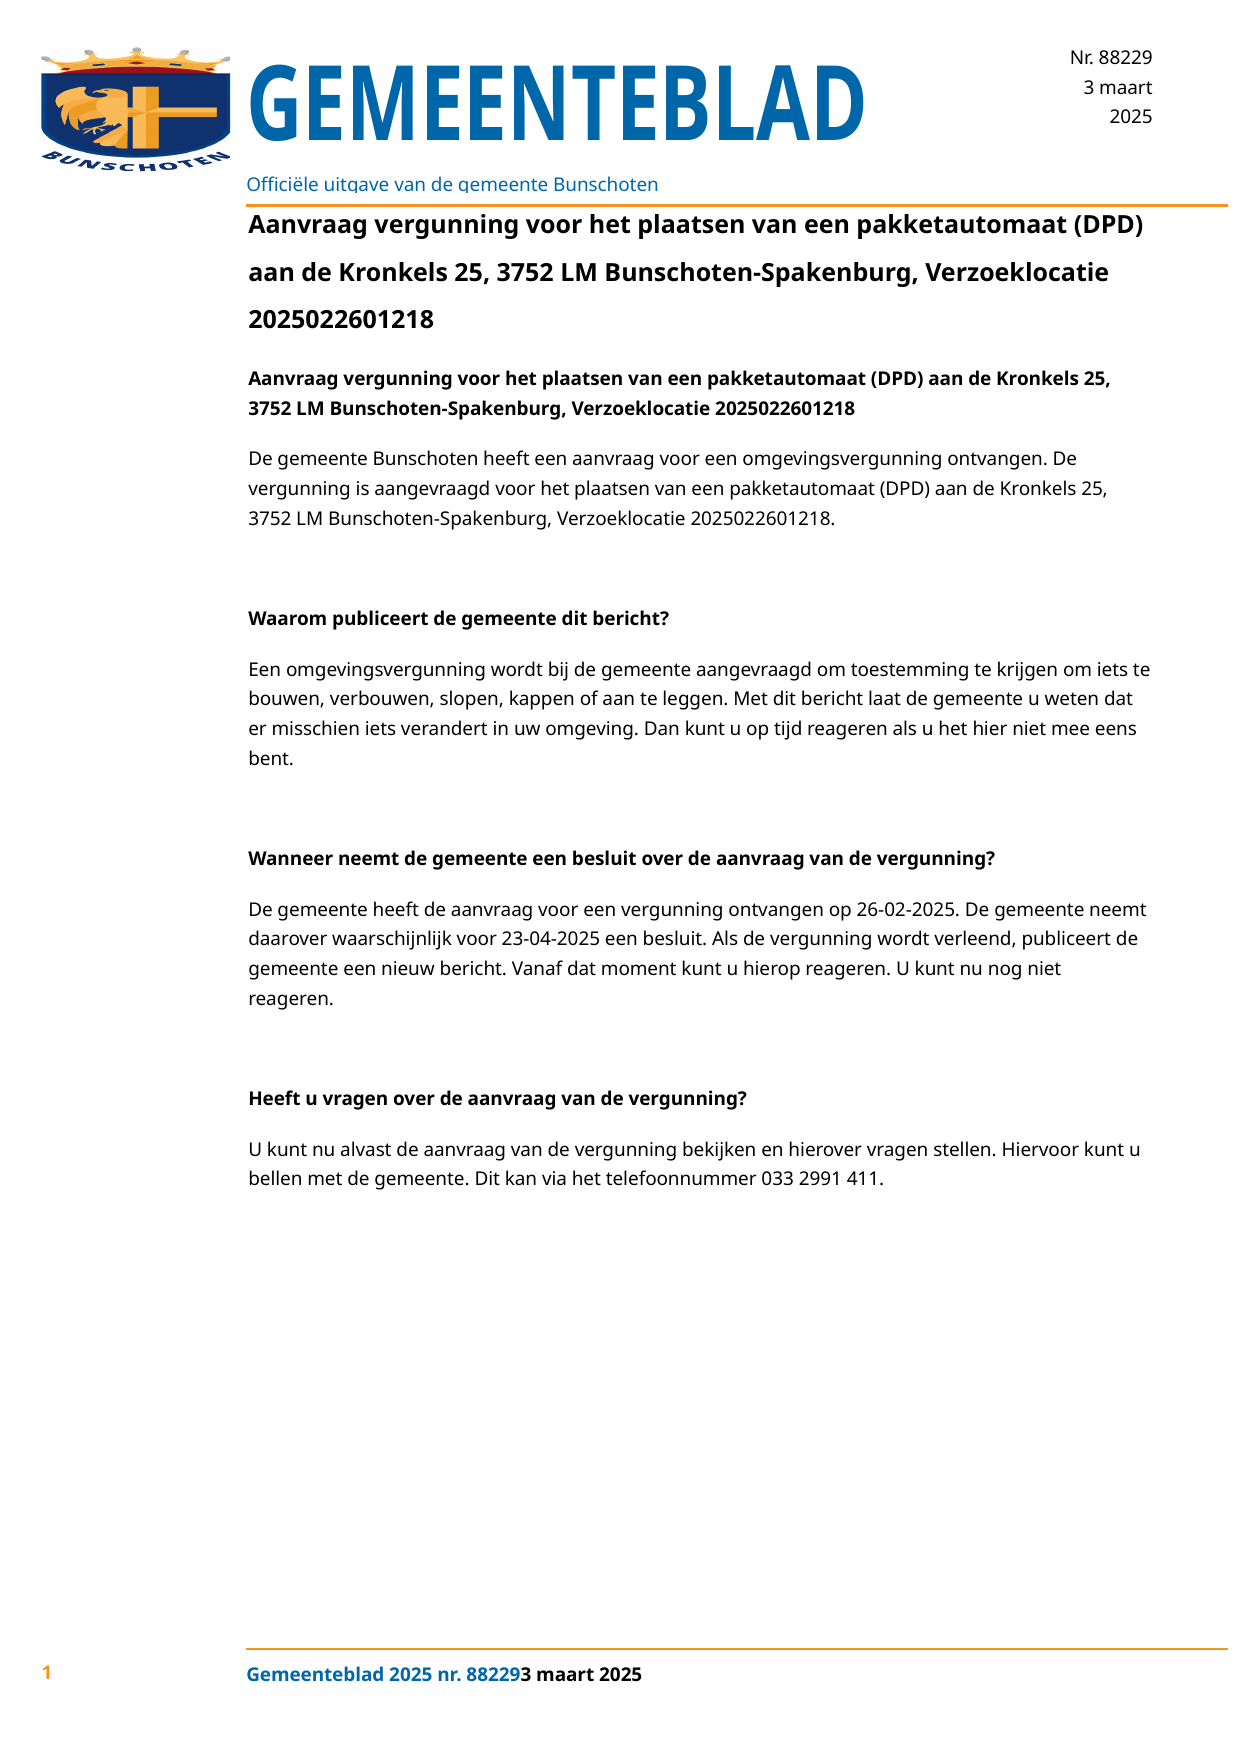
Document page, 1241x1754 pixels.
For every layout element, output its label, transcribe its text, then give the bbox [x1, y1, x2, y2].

text U kunt nu alvast de aanvraag van de vergunning bekijken en hierover vragen stellen. Hiervoor kunt u bellen met de gemeente. Dit kan via het telefoonnummer 033 2991 411. [248, 1136, 1152, 1191]
text Aanvraag vergunning voor het plaatsen van een pakketautomaat (DPD) aan de Kronkels 25, 3752 LM Bunschoten-Spakenburg, Verzoeklocatie 2025022601218 [248, 366, 1152, 421]
picture [41, 47, 231, 172]
text Aanvraag vergunning voor het plaatsen van een pakketautomaat (DPD) aan de Kronkels 25, 3752 LM Bunschoten-Spakenburg, Verzoeklocatie 2025022601218 [248, 207, 1152, 336]
text De gemeente Bunschoten heeft een aanvraag voor een omgevingsvergunning ontvangen. De vergunning is aangevraagd voor het plaatsen van een pakketautomaat (DPD) aan de Kronkels 25, 3752 LM Bunschoten-Spakenburg, Verzoeklocatie 2025022601218. [248, 446, 1152, 530]
text De gemeente heeft de aanvraag voor een vergunning ontvangen op 26-02-2025. De gemeente neemt daarover waarschijnlijk voor 23-04-2025 een besluit. Als de vergunning wordt verleend, publiceert de gemeente een nieuw bericht. Vanaf dat moment kunt u hierop reageren. U kunt nu nog niet reageren. [248, 896, 1152, 1010]
text Een omgevingsvergunning wordt bij de gemeente aangevraagd om toestemming te krijgen om iets te bouwen, verbouwen, slopen, kappen of aan te leggen. Met dit bericht laat de gemeente u weten dat er misschien iets verandert in uw omgeving. Dan kunt u op tijd reageren als u het hier niet mee eens bent. [248, 656, 1152, 770]
text Waarom publiceert de gemeente dit bericht? [248, 606, 1152, 631]
text Heeft u vragen over de aanvraag van de vergunning? [248, 1086, 1152, 1111]
text Wanneer neemt de gemeente een besluit over de aanvraag van de vergunning? [248, 846, 1152, 871]
